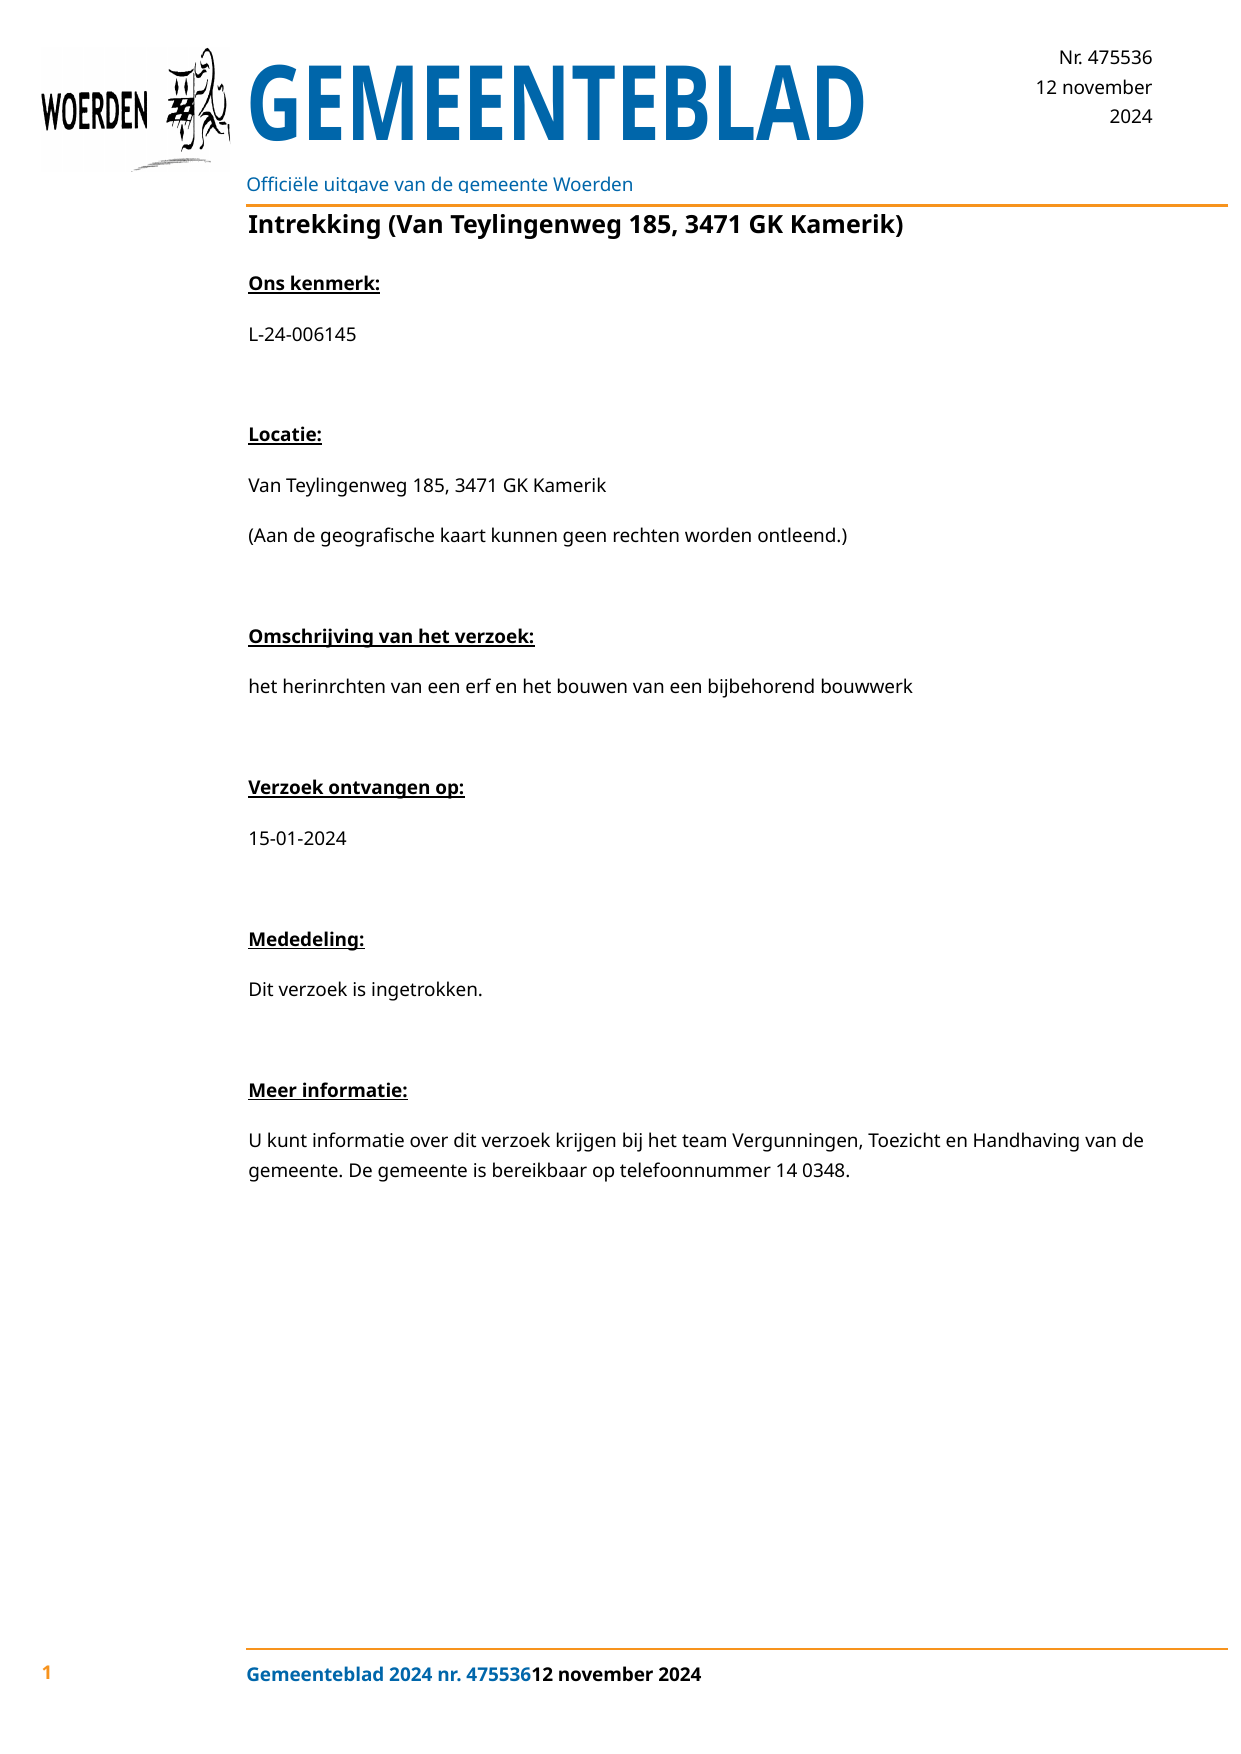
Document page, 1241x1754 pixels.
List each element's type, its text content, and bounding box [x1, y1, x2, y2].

text Meer informatie: [248, 1077, 1152, 1103]
text Intrekking (Van Teylingenweg 185, 3471 GK Kamerik) [248, 207, 1152, 241]
text Van Teylingenweg 185, 3471 GK Kamerik [248, 472, 1152, 498]
picture [41, 47, 231, 172]
text Mededeling: [248, 926, 1152, 951]
text Ons kenmerk: [248, 270, 1152, 296]
text (Aan de geografische kaart kunnen geen rechten worden ontleend.) [248, 522, 1152, 548]
text Dit verzoek is ingetrokken. [248, 976, 1152, 1002]
text Locatie: [248, 422, 1152, 447]
text Verzoek ontvangen op: [248, 774, 1152, 800]
text het herinrchten van een erf en het bouwen van een bijbehorend bouwwerk [248, 674, 1152, 699]
text 15-01-2024 [248, 825, 1152, 851]
text L-24-006145 [248, 321, 1152, 346]
text Omschrijving van het verzoek: [248, 623, 1152, 649]
text U kunt informatie over dit verzoek krijgen bij het team Vergunningen, Toezicht en Handhaving van de gemeente. De gemeente is bereikbaar op telefoonnummer 14 0348. [248, 1127, 1152, 1183]
